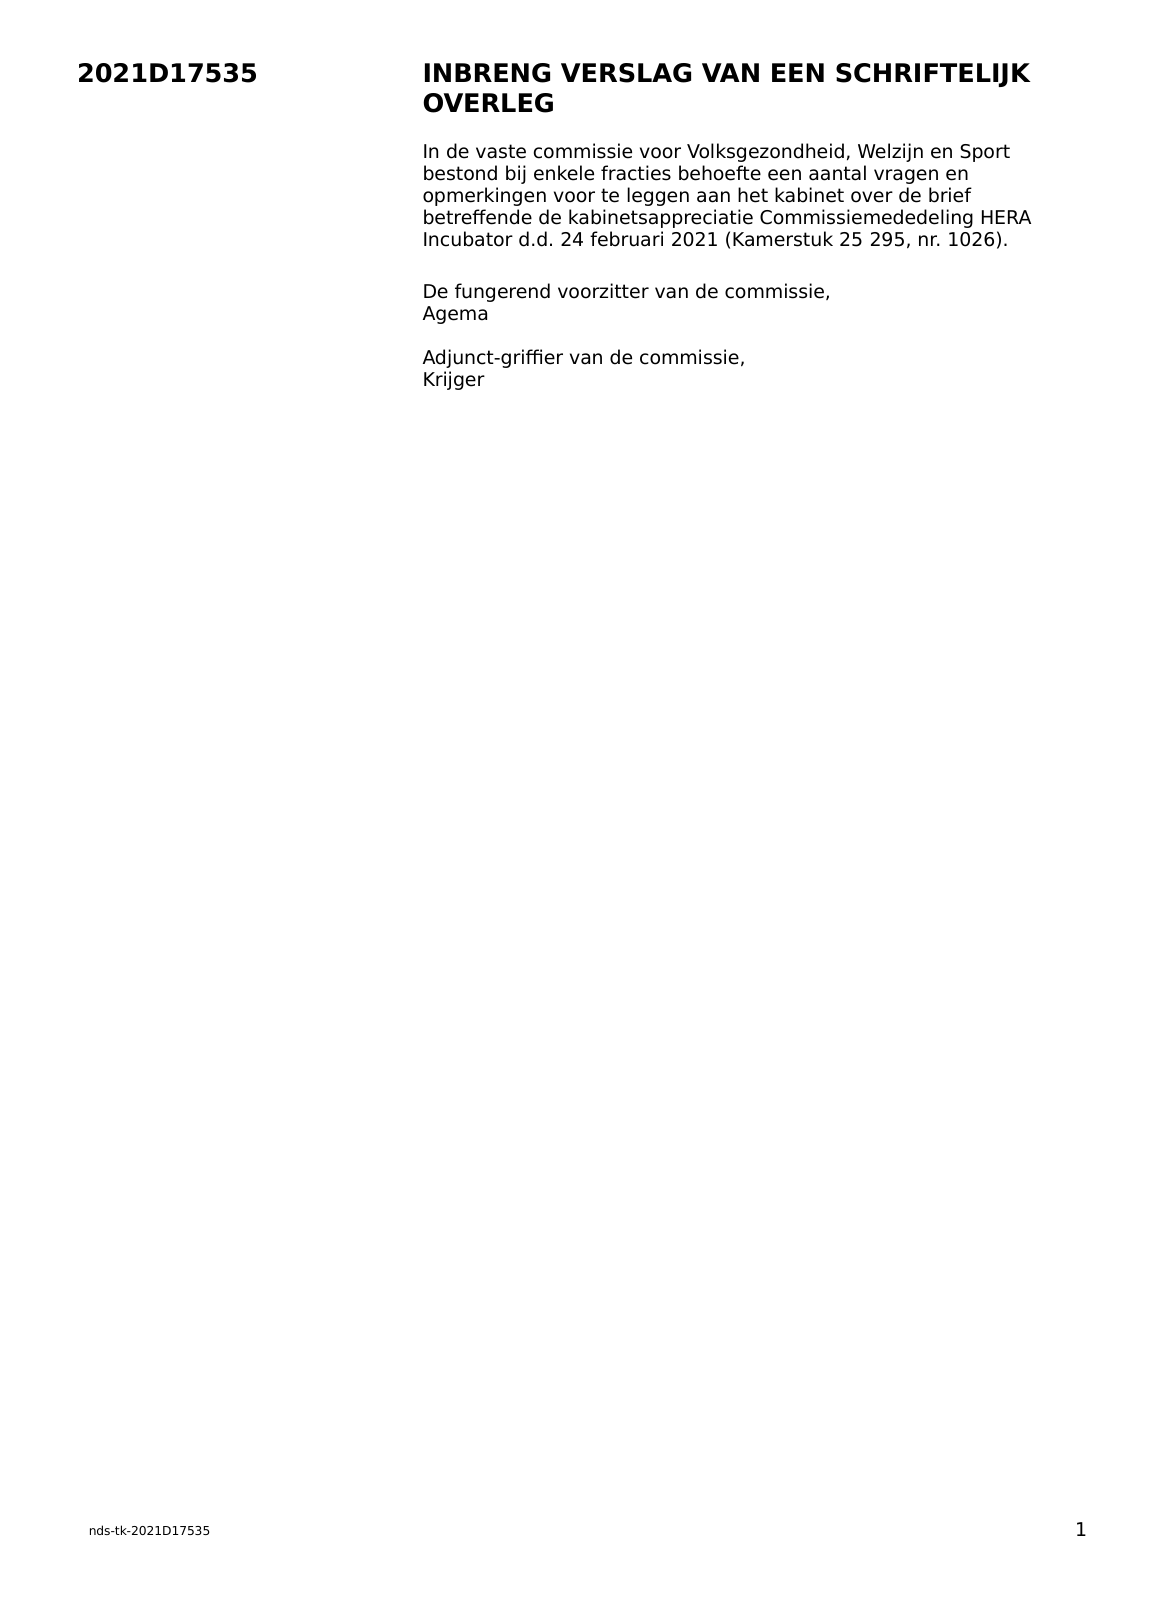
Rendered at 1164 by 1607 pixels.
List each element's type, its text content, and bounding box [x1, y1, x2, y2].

text Adjunct-griffier van de commissie, Krijger [422, 347, 1087, 391]
text 2021D17535 INBRENG VERSLAG VAN EEN SCHRIFTELIJK OVERLEG [77, 59, 1087, 118]
text De fungerend voorzitter van de commissie, Agema [422, 281, 1087, 324]
text In de vaste commissie voor Volksgezondheid, Welzijn en Sport bestond bij enkele fracties behoefte een aantal vragen en opmerkingen voor te leggen aan het kabinet over de brief betreffende de kabinetsappreciatie Commissiemededeling HERA Incubator d.d. 24 februari 2021 (Kamerstuk 25 295, nr. 1026). [422, 141, 1087, 251]
text nds-tk-2021D17535 [88, 1524, 323, 1538]
